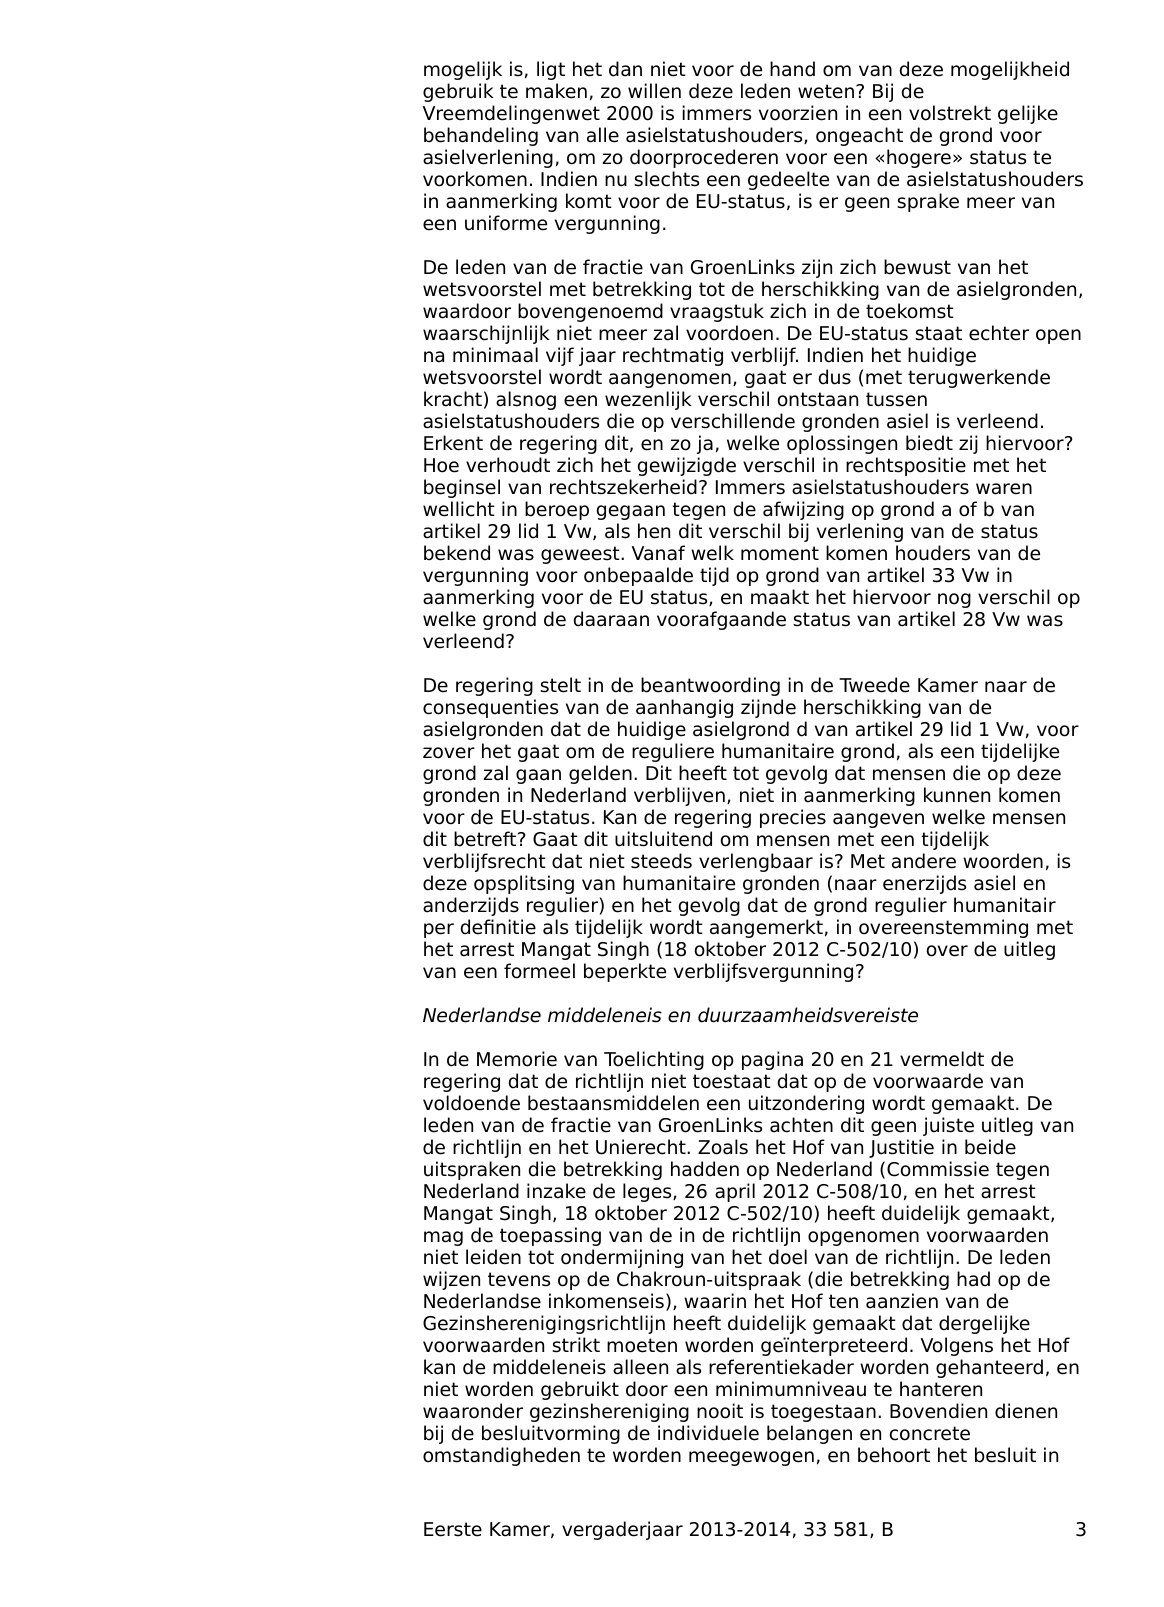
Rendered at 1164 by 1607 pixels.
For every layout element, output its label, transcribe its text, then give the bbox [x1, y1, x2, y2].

text De regering stelt in de beantwoording in de Tweede Kamer naar de consequenties van de aanhangig zijnde herschikking van de asielgronden dat de huidige asielgrond d van artikel 29 lid 1 Vw, voor zover het gaat om de reguliere humanitaire grond, als een tijdelijke grond zal gaan gelden. Dit heeft tot gevolg dat mensen die op deze gronden in Nederland verblijven, niet in aanmerking kunnen komen voor de EU-status. Kan de regering precies aangeven welke mensen dit betreft? Gaat dit uitsluitend om mensen met een tijdelijk verblijfsrecht dat niet steeds verlengbaar is? Met andere woorden, is deze opsplitsing van humanitaire gronden (naar enerzijds asiel en anderzijds regulier) en het gevolg dat de grond regulier humanitair per definitie als tijdelijk wordt aangemerkt, in overeenstemming met het arrest Mangat Singh (18 oktober 2012 C-502/10) over de uitleg van een formeel beperkte verblijfsvergunning? [422, 675, 1087, 983]
text In de Memorie van Toelichting op pagina 20 en 21 vermeldt de regering dat de richtlijn niet toestaat dat op de voorwaarde van voldoende bestaansmiddelen een uitzondering wordt gemaakt. De leden van de fractie van GroenLinks achten dit geen juiste uitleg van de richtlijn en het Unierecht. Zoals het Hof van Justitie in beide uitspraken die betrekking hadden op Nederland (Commissie tegen Nederland inzake de leges, 26 april 2012 C-508/10, en het arrest Mangat Singh, 18 oktober 2012 C-502/10) heeft duidelijk gemaakt, mag de toepassing van de in de richtlijn opgenomen voorwaarden niet leiden tot ondermijning van het doel van de richtlijn. De leden wijzen tevens op de Chakroun-uitspraak (die betrekking had op de Nederlandse inkomenseis), waarin het Hof ten aanzien van de Gezinsherenigingsrichtlijn heeft duidelijk gemaakt dat dergelijke voorwaarden strikt moeten worden geïnterpreteerd. Volgens het Hof kan de middeleneis alleen als referentiekader worden gehanteerd, en niet worden gebruikt door een minimumniveau te hanteren waaronder gezinshereniging nooit is toegestaan. Bovendien dienen bij de besluitvorming de individuele belangen en concrete omstandigheden te worden meegewogen, en behoort het besluit in [422, 1049, 1087, 1467]
subtitle Nederlandse middeleneis en duurzaamheidsvereiste [422, 1005, 1087, 1027]
text De leden van de fractie van GroenLinks zijn zich bewust van het wetsvoorstel met betrekking tot de herschikking van de asielgronden, waardoor bovengenoemd vraagstuk zich in de toekomst waarschijnlijk niet meer zal voordoen. De EU-status staat echter open na minimaal vijf jaar rechtmatig verblijf. Indien het huidige wetsvoorstel wordt aangenomen, gaat er dus (met terugwerkende kracht) alsnog een wezenlijk verschil ontstaan tussen asielstatushouders die op verschillende gronden asiel is verleend. Erkent de regering dit, en zo ja, welke oplossingen biedt zij hiervoor? Hoe verhoudt zich het gewijzigde verschil in rechtspositie met het beginsel van rechtszekerheid? Immers asielstatushouders waren wellicht in beroep gegaan tegen de afwijzing op grond a of b van artikel 29 lid 1 Vw, als hen dit verschil bij verlening van de status bekend was geweest. Vanaf welk moment komen houders van de vergunning voor onbepaalde tijd op grond van artikel 33 Vw in aanmerking voor de EU status, en maakt het hiervoor nog verschil op welke grond de daaraan voorafgaande status van artikel 28 Vw was verleend? [422, 257, 1087, 653]
text mogelijk is, ligt het dan niet voor de hand om van deze mogelijkheid gebruik te maken, zo willen deze leden weten? Bij de Vreemdelingenwet 2000 is immers voorzien in een volstrekt gelijke behandeling van alle asielstatushouders, ongeacht de grond voor asielverlening, om zo doorprocederen voor een «hogere» status te voorkomen. Indien nu slechts een gedeelte van de asielstatushouders in aanmerking komt voor de EU-status, is er geen sprake meer van een uniforme vergunning. [422, 59, 1087, 235]
